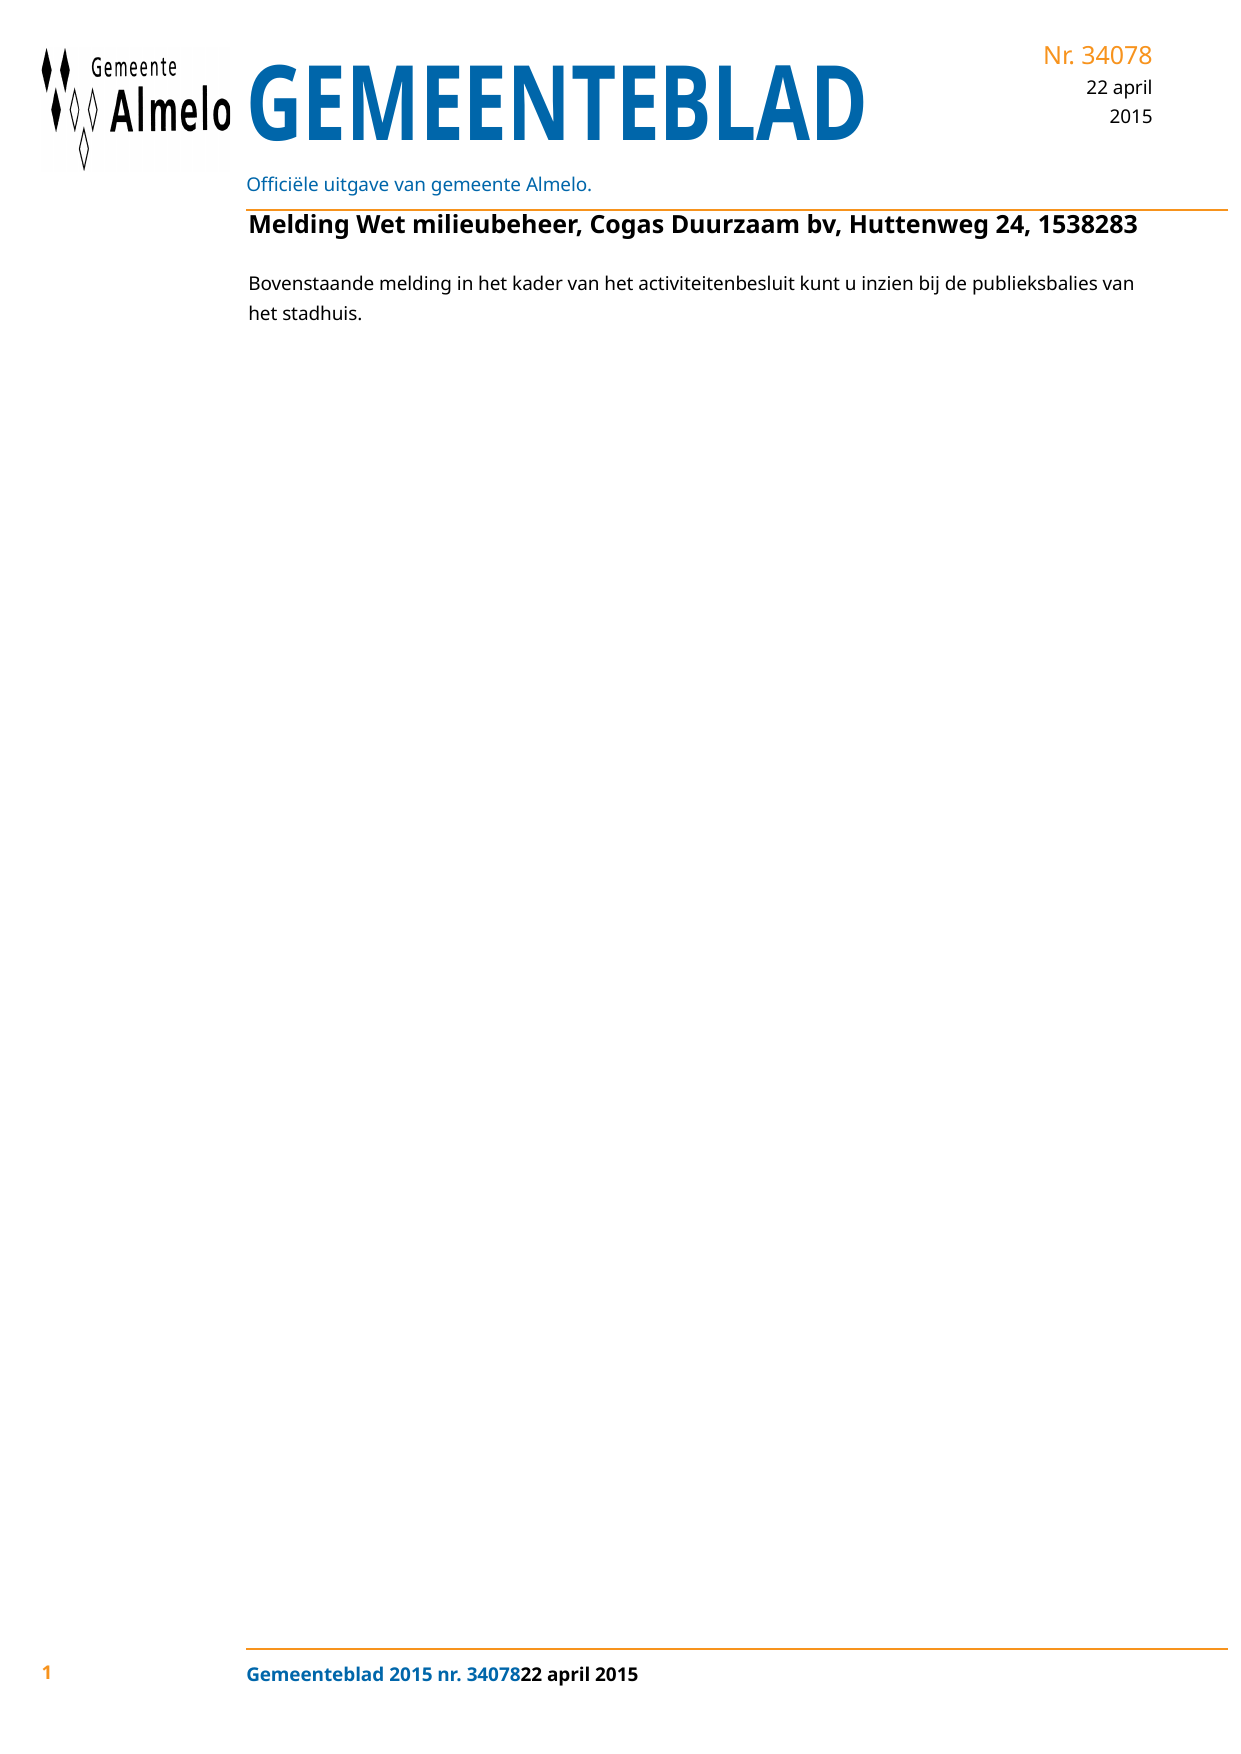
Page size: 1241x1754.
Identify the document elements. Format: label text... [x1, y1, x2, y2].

text Melding Wet milieubeheer, Cogas Duurzaam bv, Huttenweg 24, 1538283 [248, 211, 1152, 241]
picture [41, 47, 231, 172]
text Bovenstaande melding in het kader van het activiteitenbesluit kunt u inzien bij de publieksbalies van het stadhuis. [248, 270, 1152, 326]
